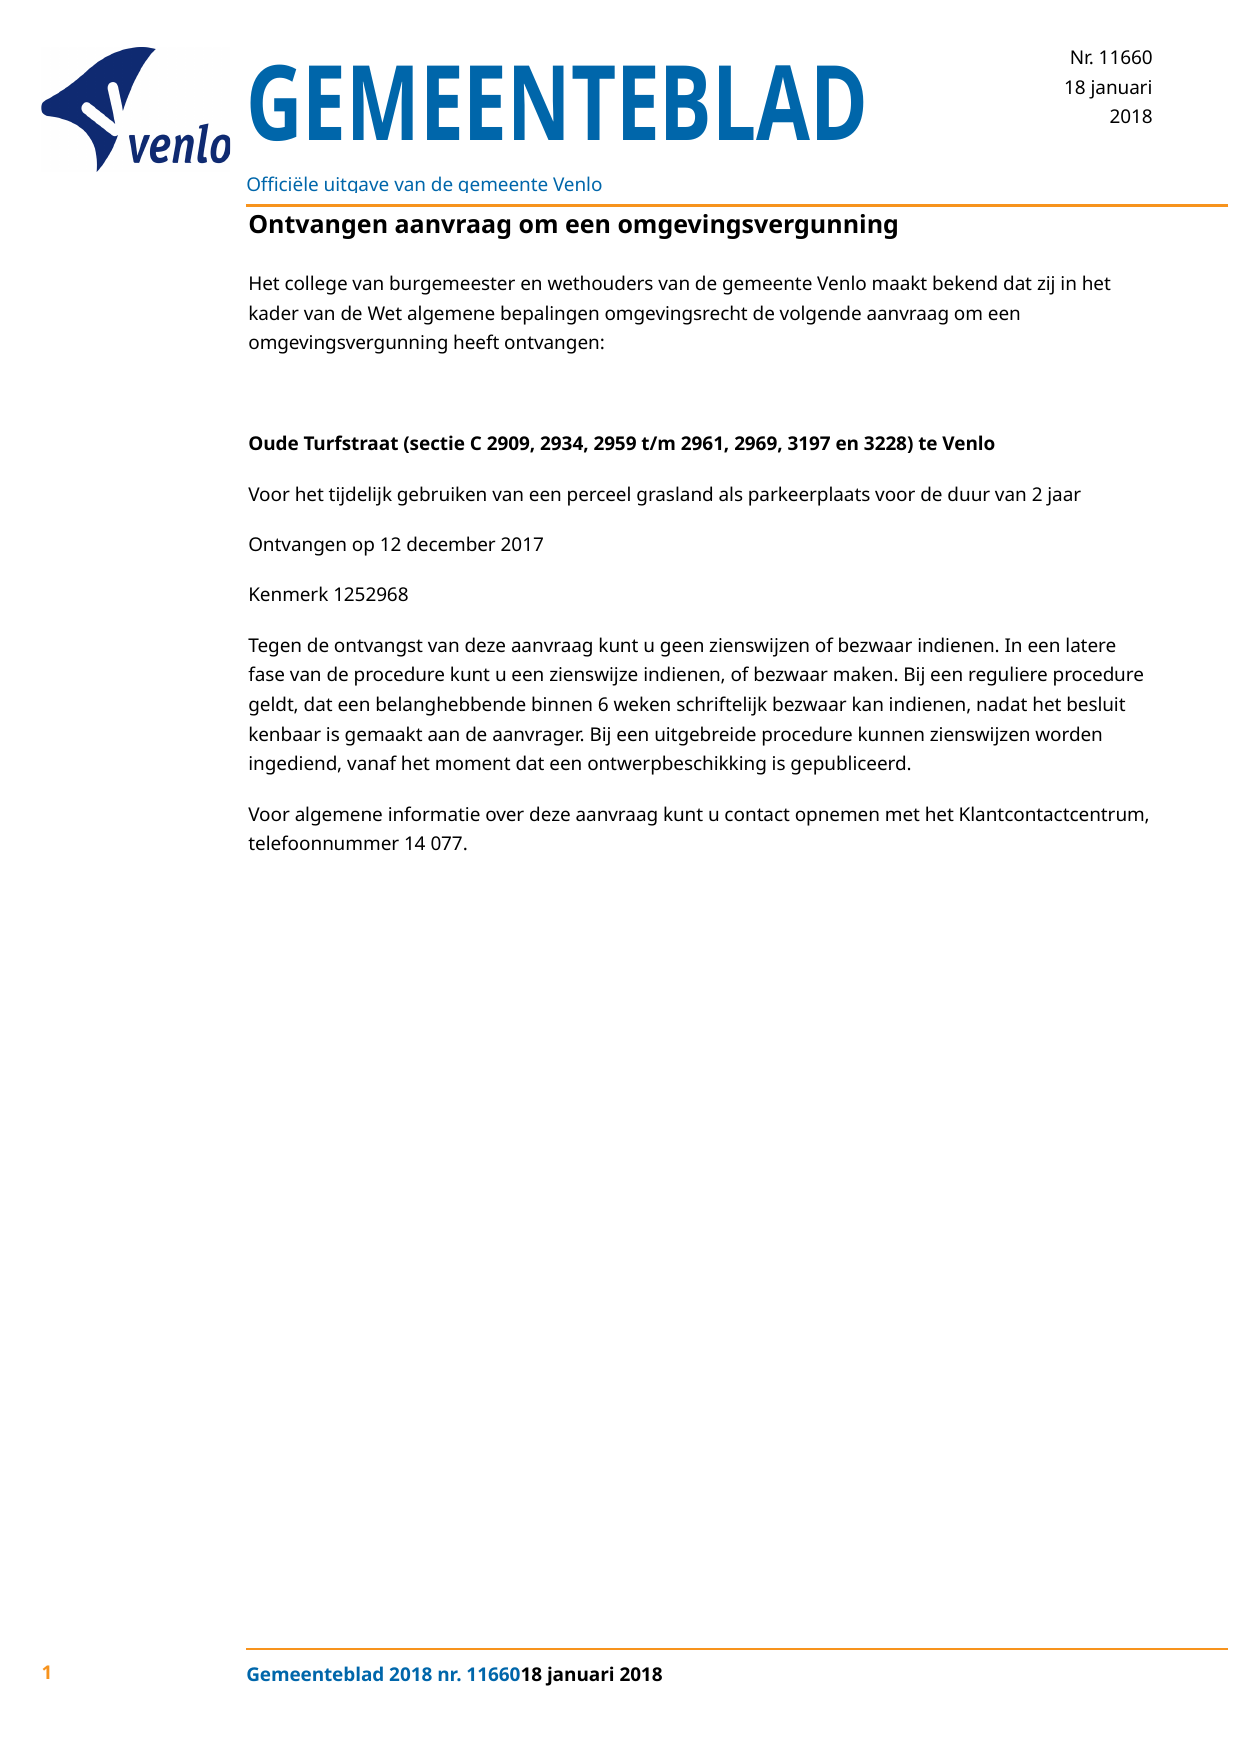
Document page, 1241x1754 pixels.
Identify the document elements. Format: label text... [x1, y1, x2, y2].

text Kenmerk 1252968 [248, 582, 1152, 607]
text Ontvangen aanvraag om een omgevingsvergunning [248, 207, 1152, 241]
text Ontvangen op 12 december 2017 [248, 531, 1152, 557]
text Tegen de ontvangst van deze aanvraag kunt u geen zienswijzen of bezwaar indienen. In een latere fase van de procedure kunt u een zienswijze indienen, of bezwaar maken. Bij een reguliere procedure geldt, dat een belanghebbende binnen 6 weken schriftelijk bezwaar kan indienen, nadat het besluit kenbaar is gemaakt aan de aanvrager. Bij een uitgebreide procedure kunnen zienswijzen worden ingediend, vanaf het moment dat een ontwerpbeschikking is gepubliceerd. [248, 632, 1152, 776]
text Oude Turfstraat (sectie C 2909, 2934, 2959 t/m 2961, 2969, 3197 en 3228) te Venlo [248, 430, 1152, 456]
text Het college van burgemeester en wethouders van de gemeente Venlo maakt bekend dat zij in het kader van de Wet algemene bepalingen omgevingsrecht de volgende aanvraag om een omgevingsvergunning heeft ontvangen: [248, 270, 1152, 355]
picture [41, 47, 231, 172]
text Voor algemene informatie over deze aanvraag kunt u contact opnemen met het Klantcontactcentrum, telefoonnummer 14 077. [248, 801, 1152, 856]
text Voor het tijdelijk gebruiken van een perceel grasland als parkeerplaats voor de duur van 2 jaar [248, 481, 1152, 506]
